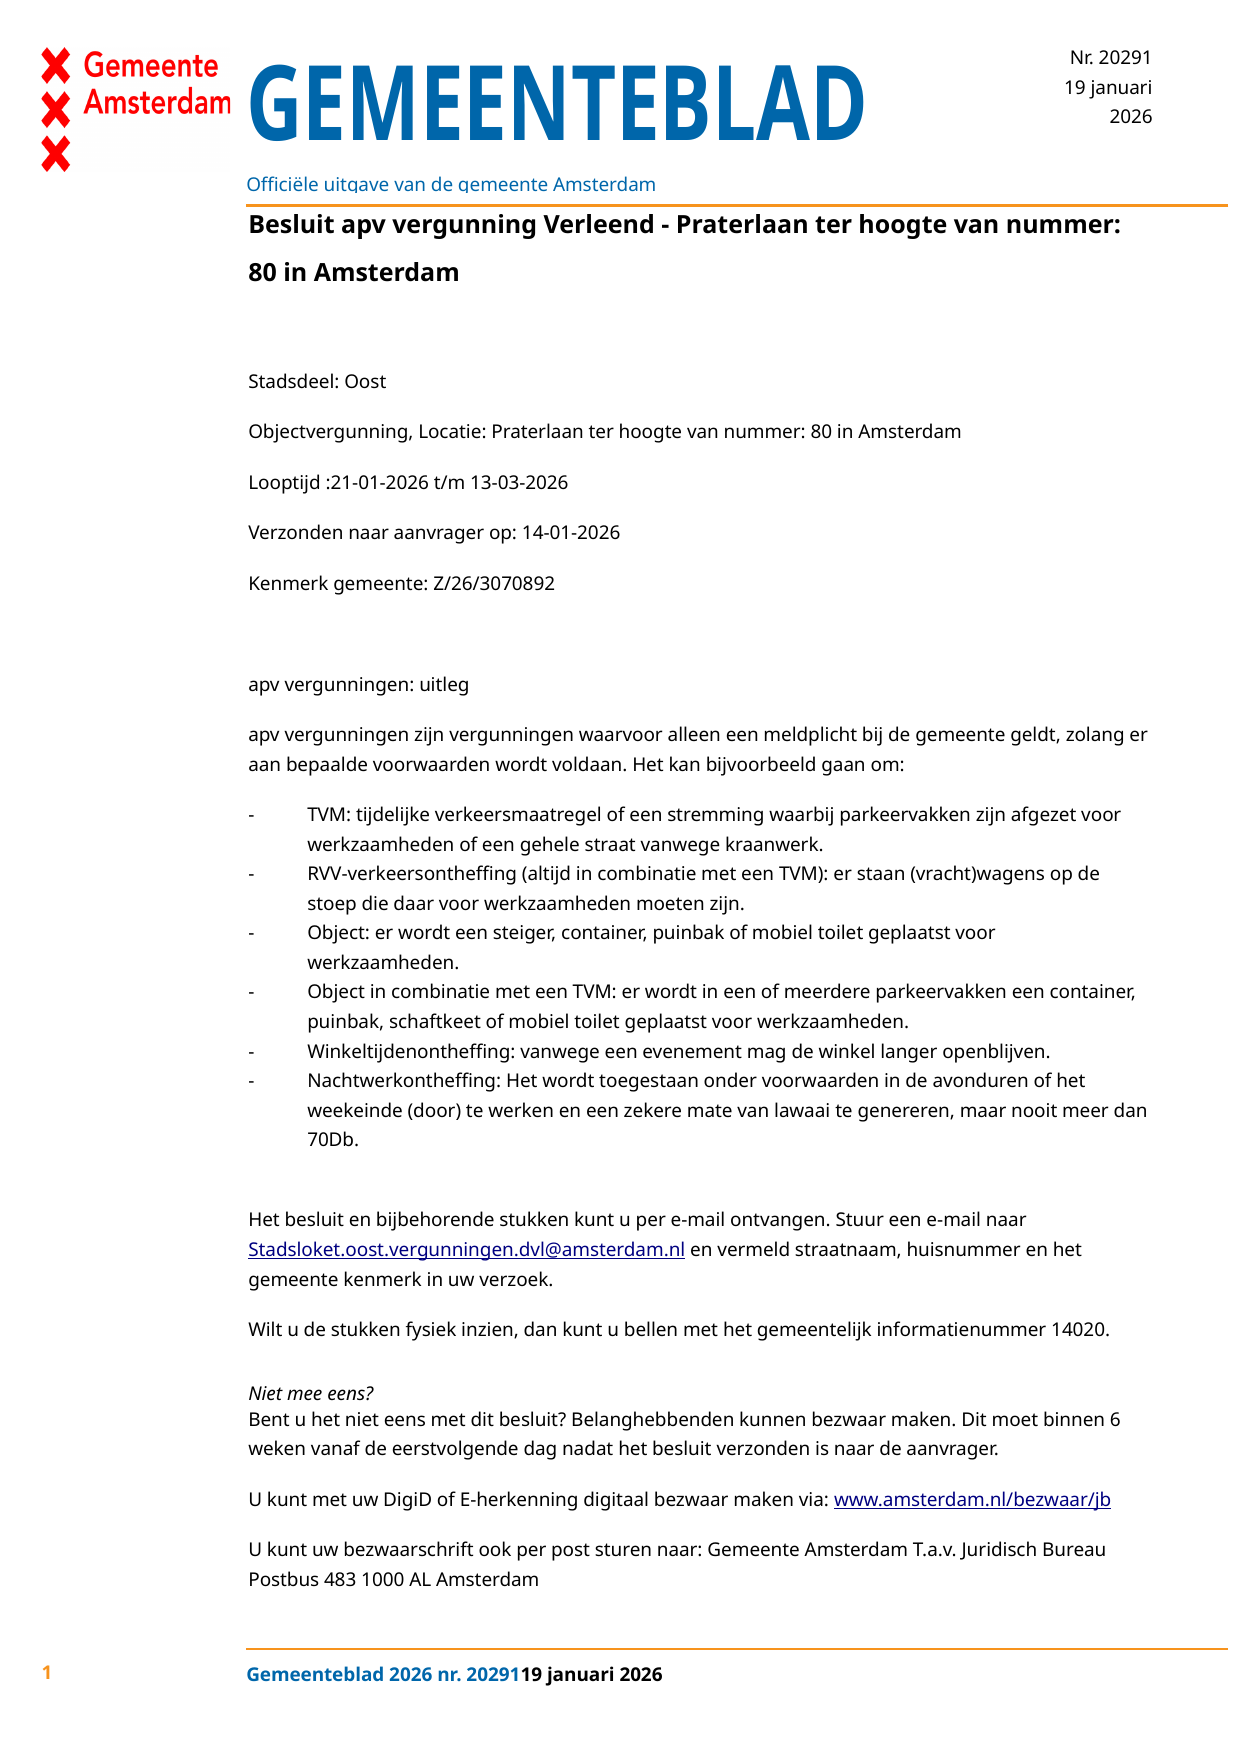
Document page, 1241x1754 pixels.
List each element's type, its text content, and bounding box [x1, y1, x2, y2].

text Kenmerk gemeente: Z/26/3070892 [248, 570, 1152, 596]
text Looptijd :21-01-2026 t/m 13-03-2026 [248, 469, 1152, 495]
text Stadsdeel: Oost [248, 368, 1152, 394]
list Winkeltijdenontheffing: vanwege een evenement mag de winkel langer openblijven. [248, 1038, 1152, 1064]
text Wilt u de stukken fysiek inzien, dan kunt u bellen met het gemeentelijk informatienummer 14020. [248, 1316, 1152, 1342]
text Verzonden naar aanvrager op: 14-01-2026 [248, 519, 1152, 545]
text U kunt uw bezwaarschrift ook per post sturen naar: Gemeente Amsterdam T.a.v. Juridisch Bureau Postbus 483 1000 AL Amsterdam [248, 1536, 1152, 1592]
list TVM: tijdelijke verkeersmaatregel of een stremming waarbij parkeervakken zijn afgezet voor werkzaamheden of een gehele straat vanwege kraanwerk. [248, 801, 1152, 857]
picture [41, 47, 231, 172]
text Het besluit en bijbehorende stukken kunt u per e-mail ontvangen. Stuur een e-mail naar Stadsloket.oost.vergunningen.dvl@amsterdam.nl en vermeld straatnaam, huisnummer en het gemeente kenmerk in uw verzoek. [248, 1207, 1152, 1292]
text Besluit apv vergunning Verleend - Praterlaan ter hoogte van nummer: 80 in Amsterdam [248, 207, 1152, 288]
text U kunt met uw DigiD of E-herkenning digitaal bezwaar maken via: www.amsterdam.nl/bezwaar/jb [248, 1486, 1152, 1512]
text Bent u het niet eens met dit besluit? Belanghebbenden kunnen bezwaar maken. Dit moet binnen 6 weken vanaf de eerstvolgende dag nadat het besluit verzonden is naar de aanvrager. [248, 1406, 1152, 1461]
text Niet mee eens? [248, 1380, 1152, 1406]
list RVV-verkeersontheffing (altijd in combinatie met een TVM): er staan (vracht)wagens op de stoep die daar voor werkzaamheden moeten zijn. [248, 860, 1152, 916]
text apv vergunningen: uitleg [248, 671, 1152, 697]
list Object in combinatie met een TVM: er wordt in een of meerdere parkeervakken een container, puinbak, schaftkeet of mobiel toilet geplaatst voor werkzaamheden. [248, 979, 1152, 1034]
text apv vergunningen zijn vergunningen waarvoor alleen een meldplicht bij de gemeente geldt, zolang er aan bepaalde voorwaarden wordt voldaan. Het kan bijvoorbeeld gaan om: [248, 721, 1152, 777]
list Nachtwerkontheffing: Het wordt toegestaan onder voorwaarden in de avonduren of het weekeinde (door) te werken en een zekere mate van lawaai te genereren, maar nooit meer dan 70Db. [248, 1067, 1152, 1152]
list Object: er wordt een steiger, container, puinbak of mobiel toilet geplaatst voor werkzaamheden. [248, 919, 1152, 975]
text Objectvergunning, Locatie: Praterlaan ter hoogte van nummer: 80 in Amsterdam [248, 419, 1152, 444]
